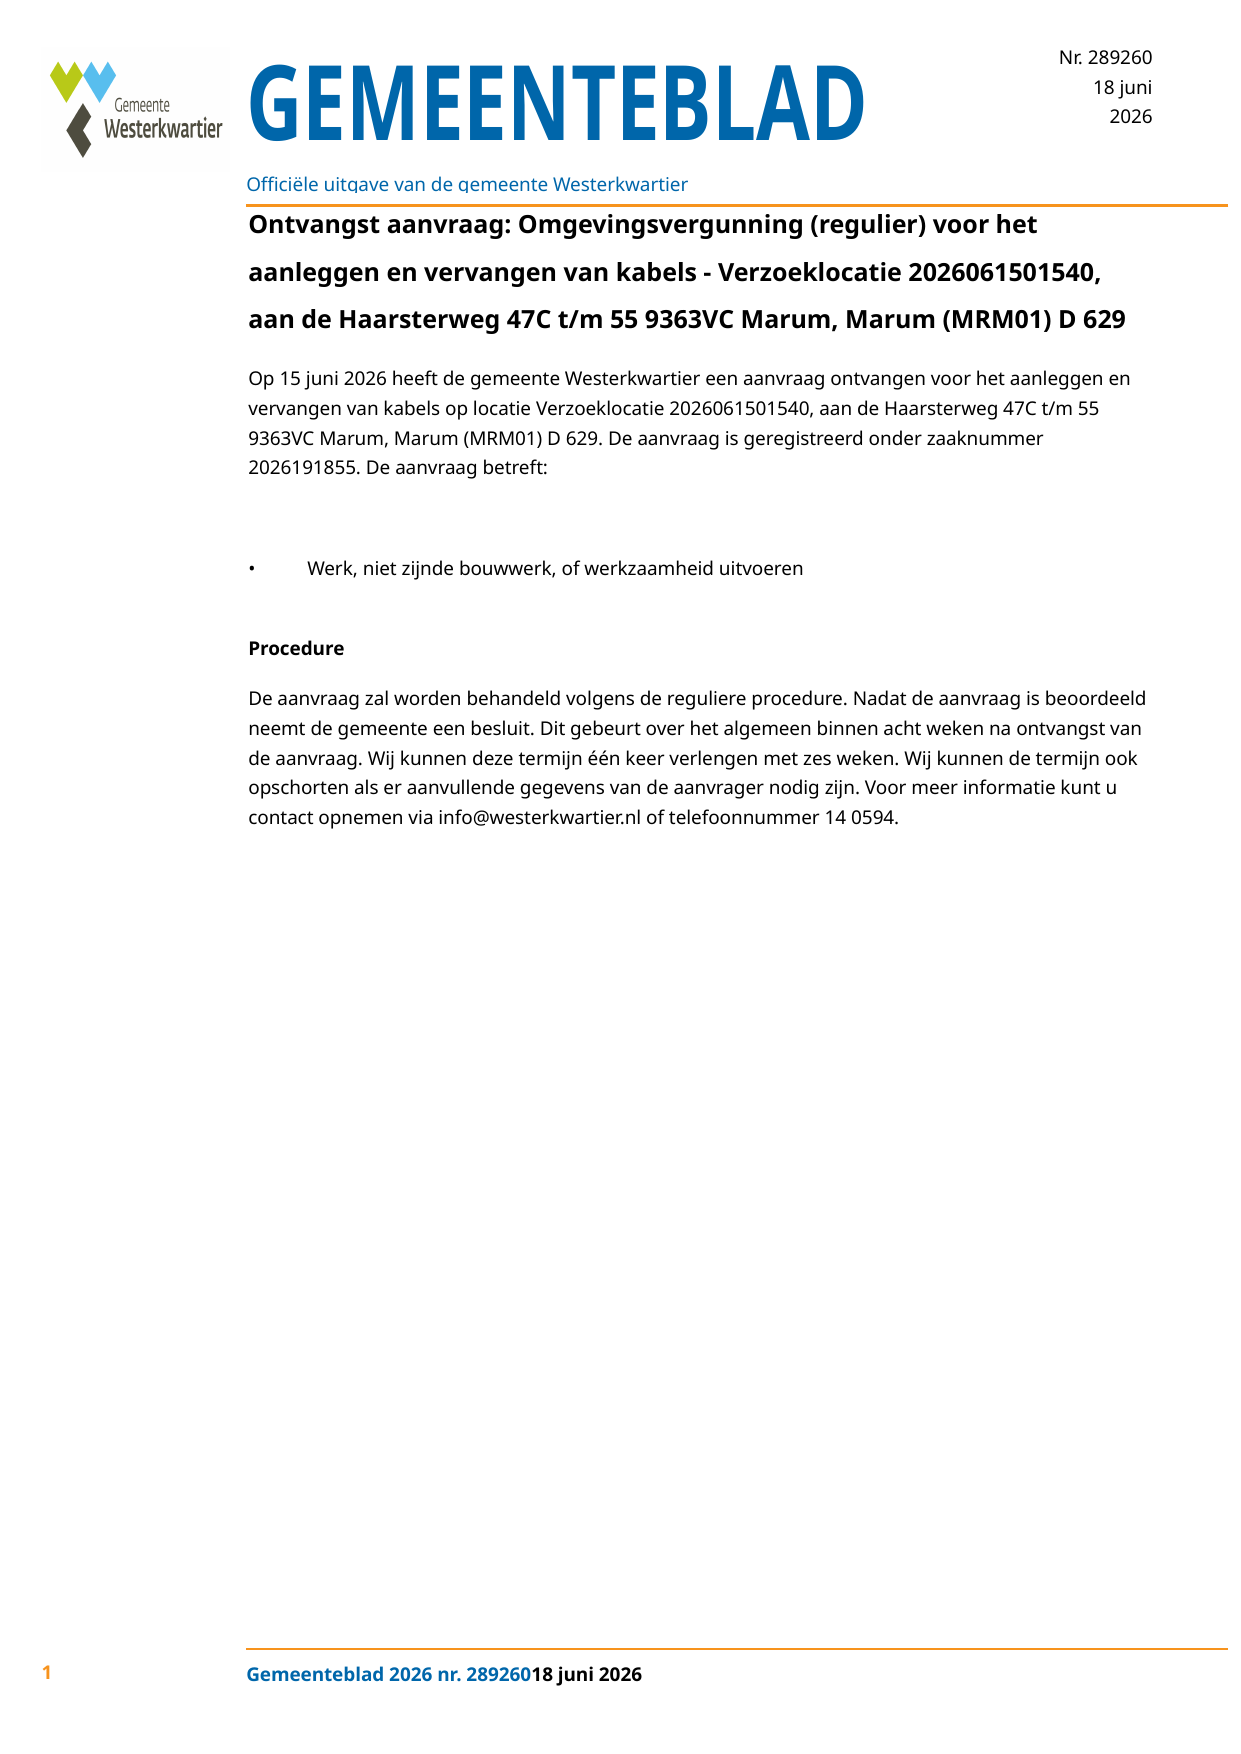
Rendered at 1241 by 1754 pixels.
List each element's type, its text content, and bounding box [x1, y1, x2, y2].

text Op 15 juni 2026 heeft de gemeente Westerkwartier een aanvraag ontvangen voor het aanleggen en vervangen van kabels op locatie Verzoeklocatie 2026061501540, aan de Haarsterweg 47C t/m 55 9363VC Marum, Marum (MRM01) D 629. De aanvraag is geregistreerd onder zaaknummer 2026191855. De aanvraag betreft: [248, 366, 1152, 480]
picture [41, 47, 231, 172]
text Ontvangst aanvraag: Omgevingsvergunning (regulier) voor het aanleggen en vervangen van kabels - Verzoeklocatie 2026061501540, aan de Haarsterweg 47C t/m 55 9363VC Marum, Marum (MRM01) D 629 [248, 207, 1152, 336]
text De aanvraag zal worden behandeld volgens de reguliere procedure. Nadat de aanvraag is beoordeeld neemt de gemeente een besluit. Dit gebeurt over het algemeen binnen acht weken na ontvangst van de aanvraag. Wij kunnen deze termijn één keer verlengen met zes weken. Wij kunnen de termijn ook opschorten als er aanvullende gegevens van de aanvrager nodig zijn. Voor meer informatie kunt u contact opnemen via info@westerkwartier.nl of telefoonnummer 14 0594. [248, 686, 1152, 829]
text Procedure [248, 635, 1152, 661]
list Werk, niet zijnde bouwwerk, of werkzaamheid uitvoeren [248, 555, 1152, 581]
